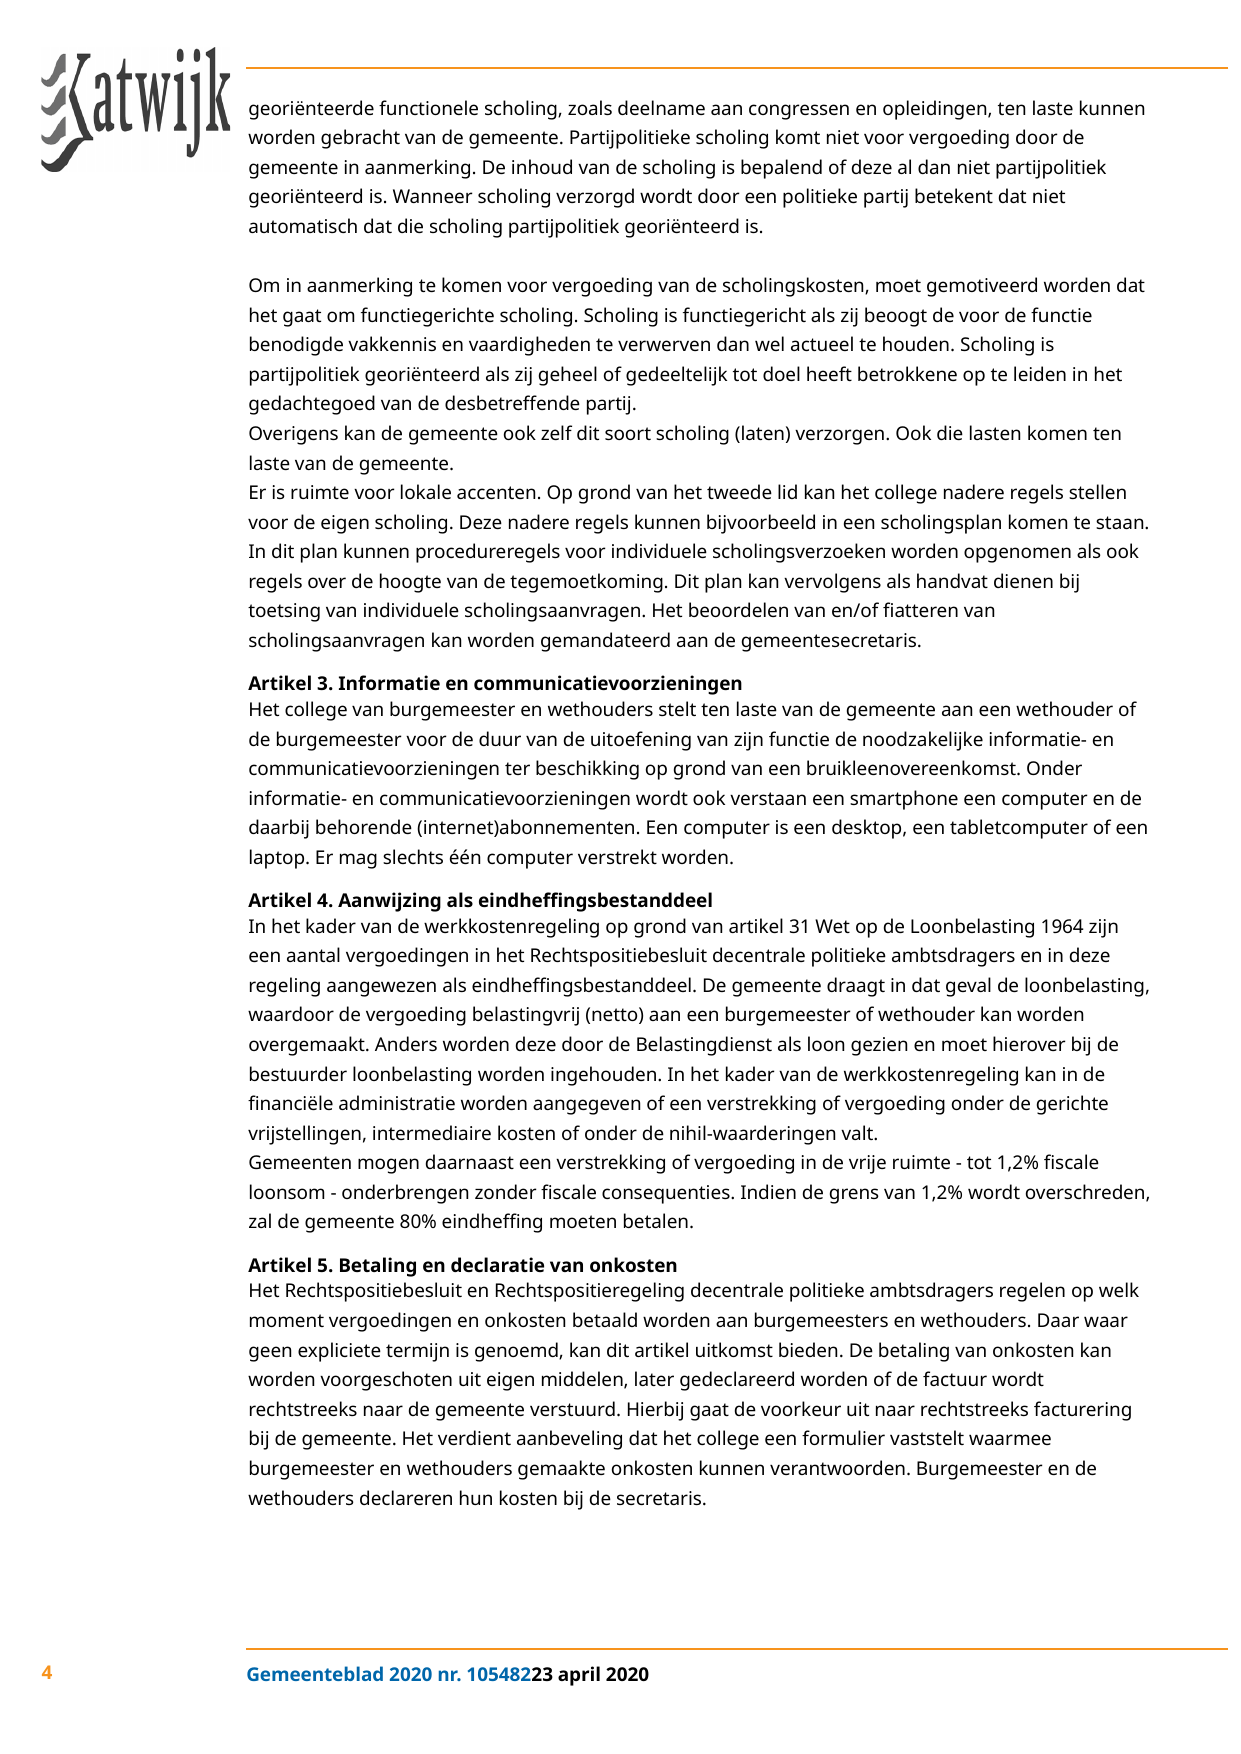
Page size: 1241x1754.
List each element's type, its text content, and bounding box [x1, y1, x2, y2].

text Artikel 5. Betaling en declaratie van onkosten [248, 1252, 1152, 1278]
text Artikel 3. Informatie en communicatievoorzieningen [248, 670, 1152, 696]
text Overigens kan de gemeente ook zelf dit soort scholing (laten) verzorgen. Ook die lasten komen ten laste van de gemeente. [248, 420, 1152, 476]
text Om in aanmerking te komen voor vergoeding van de scholingskosten, moet gemotiveerd worden dat het gaat om functiegerichte scholing. Scholing is functiegericht als zij beoogt de voor de functie benodigde vakkennis en vaardigheden te verwerven dan wel actueel te houden. Scholing is partijpolitiek georiënteerd als zij geheel of gedeeltelijk tot doel heeft betrokkene op te leiden in het gedachtegoed van de desbetreffende partij. [248, 272, 1152, 416]
picture [41, 47, 231, 172]
text In het kader van de werkkostenregeling op grond van artikel 31 Wet op de Loonbelasting 1964 zijn een aantal vergoedingen in het Rechtspositiebesluit decentrale politieke ambtsdragers en in deze regeling aangewezen als eindheffingsbestanddeel. De gemeente draagt in dat geval de loonbelasting, waardoor de vergoeding belastingvrij (netto) aan een burgemeester of wethouder kan worden overgemaakt. Anders worden deze door de Belastingdienst als loon gezien en moet hierover bij de bestuurder loonbelasting worden ingehouden. In het kader van de werkkostenregeling kan in de financiële administratie worden aangegeven of een verstrekking of vergoeding onder de gerichte vrijstellingen, intermediaire kosten of onder de nihil-waarderingen valt. [248, 913, 1152, 1146]
text georiënteerde functionele scholing, zoals deelname aan congressen en opleidingen, ten laste kunnen worden gebracht van de gemeente. Partijpolitieke scholing komt niet voor vergoeding door de gemeente in aanmerking. De inhoud van de scholing is bepalend of deze al dan niet partijpolitiek georiënteerd is. Wanneer scholing verzorgd wordt door een politieke partij betekent dat niet automatisch dat die scholing partijpolitiek georiënteerd is. [248, 95, 1152, 239]
text Het college van burgemeester en wethouders stelt ten laste van de gemeente aan een wethouder of de burgemeester voor de duur van de uitoefening van zijn functie de noodzakelijke informatie- en communicatievoorzieningen ter beschikking op grond van een bruikleenovereenkomst. Onder informatie- en communicatievoorzieningen wordt ook verstaan een smartphone een computer en de daarbij behorende (internet)abonnementen. Een computer is een desktop, een tabletcomputer of een laptop. Er mag slechts één computer verstrekt worden. [248, 696, 1152, 870]
text Het Rechtspositiebesluit en Rechtspositieregeling decentrale politieke ambtsdragers regelen op welk moment vergoedingen en onkosten betaald worden aan burgemeesters en wethouders. Daar waar geen expliciete termijn is genoemd, kan dit artikel uitkomst bieden. De betaling van onkosten kan worden voorgeschoten uit eigen middelen, later gedeclareerd worden of de factuur wordt rechtstreeks naar de gemeente verstuurd. Hierbij gaat de voorkeur uit naar rechtstreeks facturering bij de gemeente. Het verdient aanbeveling dat het college een formulier vaststelt waarmee burgemeester en wethouders gemaakte onkosten kunnen verantwoorden. Burgemeester en de wethouders declareren hun kosten bij de secretaris. [248, 1278, 1152, 1510]
text Gemeenten mogen daarnaast een verstrekking of vergoeding in de vrije ruimte - tot 1,2% fiscale loonsom - onderbrengen zonder fiscale consequenties. Indien de grens van 1,2% wordt overschreden, zal de gemeente 80% eindheffing moeten betalen. [248, 1149, 1152, 1234]
text Artikel 4. Aanwijzing als eindheffingsbestanddeel [248, 887, 1152, 913]
text Er is ruimte voor lokale accenten. Op grond van het tweede lid kan het college nadere regels stellen voor de eigen scholing. Deze nadere regels kunnen bijvoorbeeld in een scholingsplan komen te staan. In dit plan kunnen procedureregels voor individuele scholingsverzoeken worden opgenomen als ook regels over de hoogte van de tegemoetkoming. Dit plan kan vervolgens als handvat dienen bij toetsing van individuele scholingsaanvragen. Het beoordelen van en/of fiatteren van scholingsaanvragen kan worden gemandateerd aan de gemeentesecretaris. [248, 479, 1152, 653]
